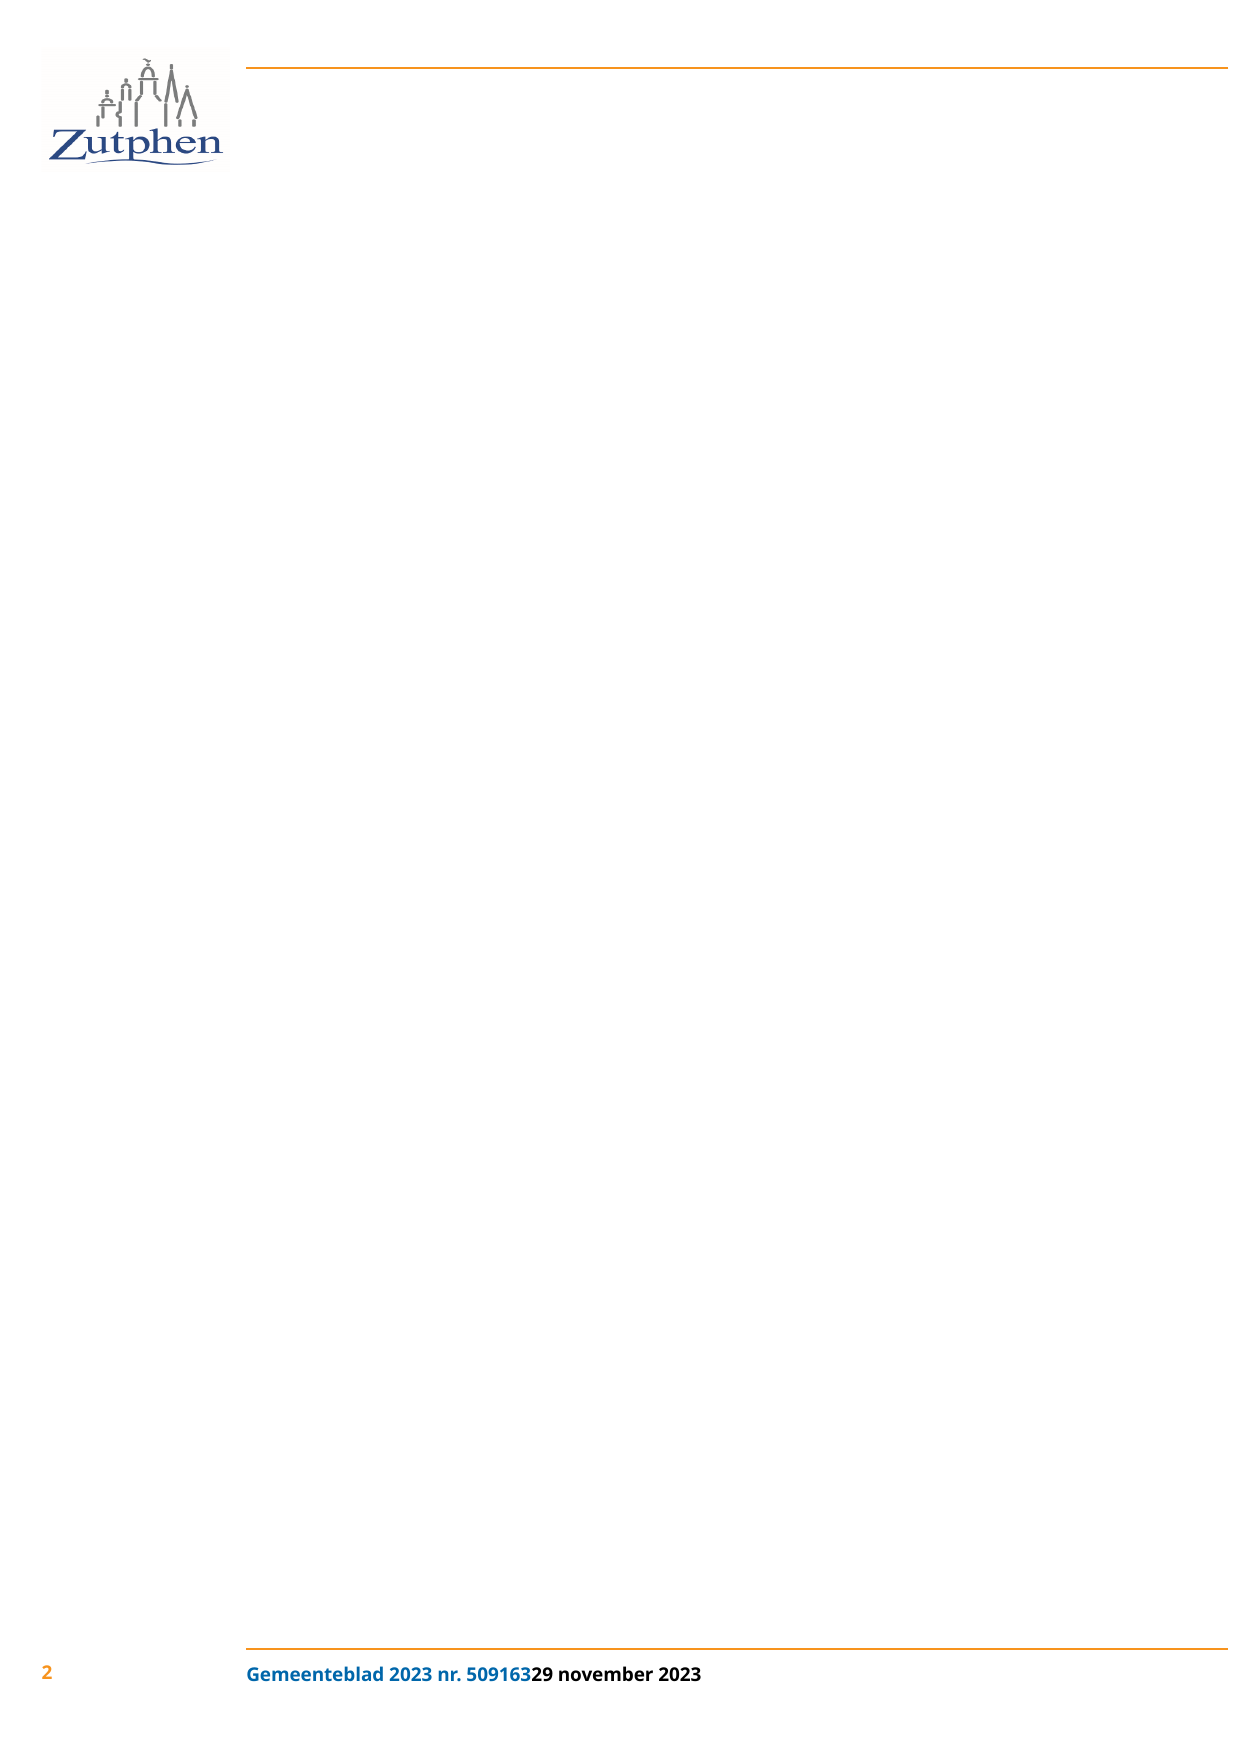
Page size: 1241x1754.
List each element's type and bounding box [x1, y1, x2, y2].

picture [41, 47, 231, 172]
